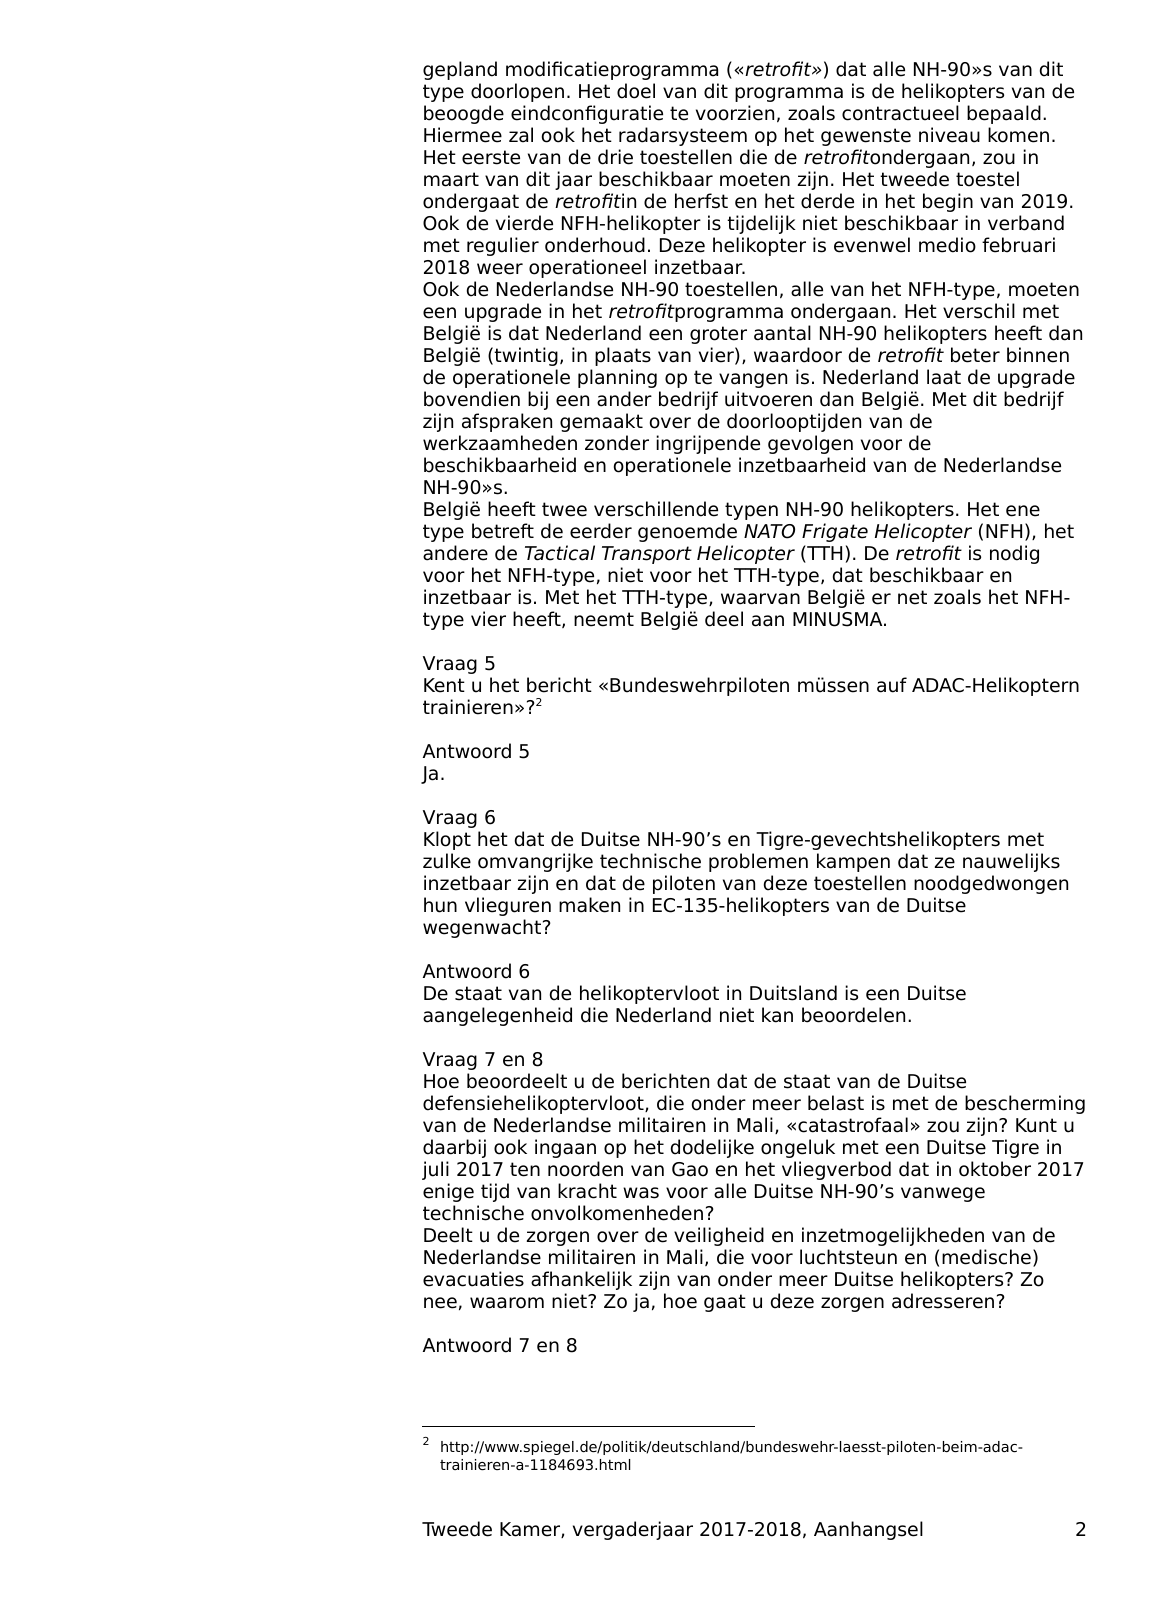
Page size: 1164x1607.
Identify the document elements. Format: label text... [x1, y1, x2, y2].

text Deelt u de zorgen over de veiligheid en inzetmogelijkheden van de Nederlandse militairen in Mali, die voor luchtsteun en (medische) evacuaties afhankelijk zijn van onder meer Duitse helikopters? Zo nee, waarom niet? Zo ja, hoe gaat u deze zorgen adresseren? [422, 1225, 1087, 1313]
text Vraag 5 [422, 653, 1087, 675]
text Vraag 6 [422, 807, 1087, 829]
text De staat van de helikoptervloot in Duitsland is een Duitse aangelegenheid die Nederland niet kan beoordelen. [422, 983, 1087, 1027]
text Vraag 7 en 8 [422, 1049, 1087, 1071]
text Antwoord 7 en 8 [422, 1335, 1087, 1357]
text http://www.spiegel.de/politik/deutschland/bundeswehr-laesst-piloten-beim-adac-trainieren-a-1184693.html [422, 1435, 1087, 1474]
text Ja. [422, 763, 1087, 785]
text Hoe beoordeelt u de berichten dat de staat van de Duitse defensiehelikoptervloot, die onder meer belast is met de bescherming van de Nederlandse militairen in Mali, «catastrofaal» zou zijn? Kunt u daarbij ook ingaan op het dodelijke ongeluk met een Duitse Tigre in juli 2017 ten noorden van Gao en het vliegverbod dat in oktober 2017 enige tijd van kracht was voor alle Duitse NH-90’s vanwege technische onvolkomenheden? [422, 1071, 1087, 1225]
text Klopt het dat de Duitse NH-90’s en Tigre-gevechtshelikopters met zulke omvangrijke technische problemen kampen dat ze nauwelijks inzetbaar zijn en dat de piloten van deze toestellen noodgedwongen hun vlieguren maken in EC-135-helikopters van de Duitse wegenwacht? [422, 829, 1087, 939]
text België heeft twee verschillende typen NH-90 helikopters. Het ene type betreft de eerder genoemde NATO Frigate Helicopter (NFH), het andere de Tactical Transport Helicopter (TTH). De retrofit is nodig voor het NFH-type, niet voor het TTH-type, dat beschikbaar en inzetbaar is. Met het TTH-type, waarvan België er net zoals het NFH-type vier heeft, neemt België deel aan MINUSMA. [422, 499, 1087, 631]
text Antwoord 5 [422, 741, 1087, 763]
text Antwoord 6 [422, 961, 1087, 983]
text Ook de Nederlandse NH-90 toestellen, alle van het NFH-type, moeten een upgrade in het retrofitprogramma ondergaan. Het verschil met België is dat Nederland een groter aantal NH-90 helikopters heeft dan België (twintig, in plaats van vier), waardoor de retrofit beter binnen de operationele planning op te vangen is. Nederland laat de upgrade bovendien bij een ander bedrijf uitvoeren dan België. Met dit bedrijf zijn afspraken gemaakt over de doorlooptijden van de werkzaamheden zonder ingrijpende gevolgen voor de beschikbaarheid en operationele inzetbaarheid van de Nederlandse NH-90»s. [422, 279, 1087, 499]
text gepland modificatieprogramma («retrofit») dat alle NH-90»s van dit type doorlopen. Het doel van dit programma is de helikopters van de beoogde eindconfiguratie te voorzien, zoals contractueel bepaald. Hiermee zal ook het radarsysteem op het gewenste niveau komen. Het eerste van de drie toestellen die de retrofitondergaan, zou in maart van dit jaar beschikbaar moeten zijn. Het tweede toestel ondergaat de retrofitin de herfst en het derde in het begin van 2019. Ook de vierde NFH-helikopter is tijdelijk niet beschikbaar in verband met regulier onderhoud. Deze helikopter is evenwel medio februari 2018 weer operationeel inzetbaar. [422, 59, 1087, 279]
text Kent u het bericht «Bundeswehrpiloten müssen auf ADAC-Helikoptern trainieren»? [422, 675, 1087, 719]
